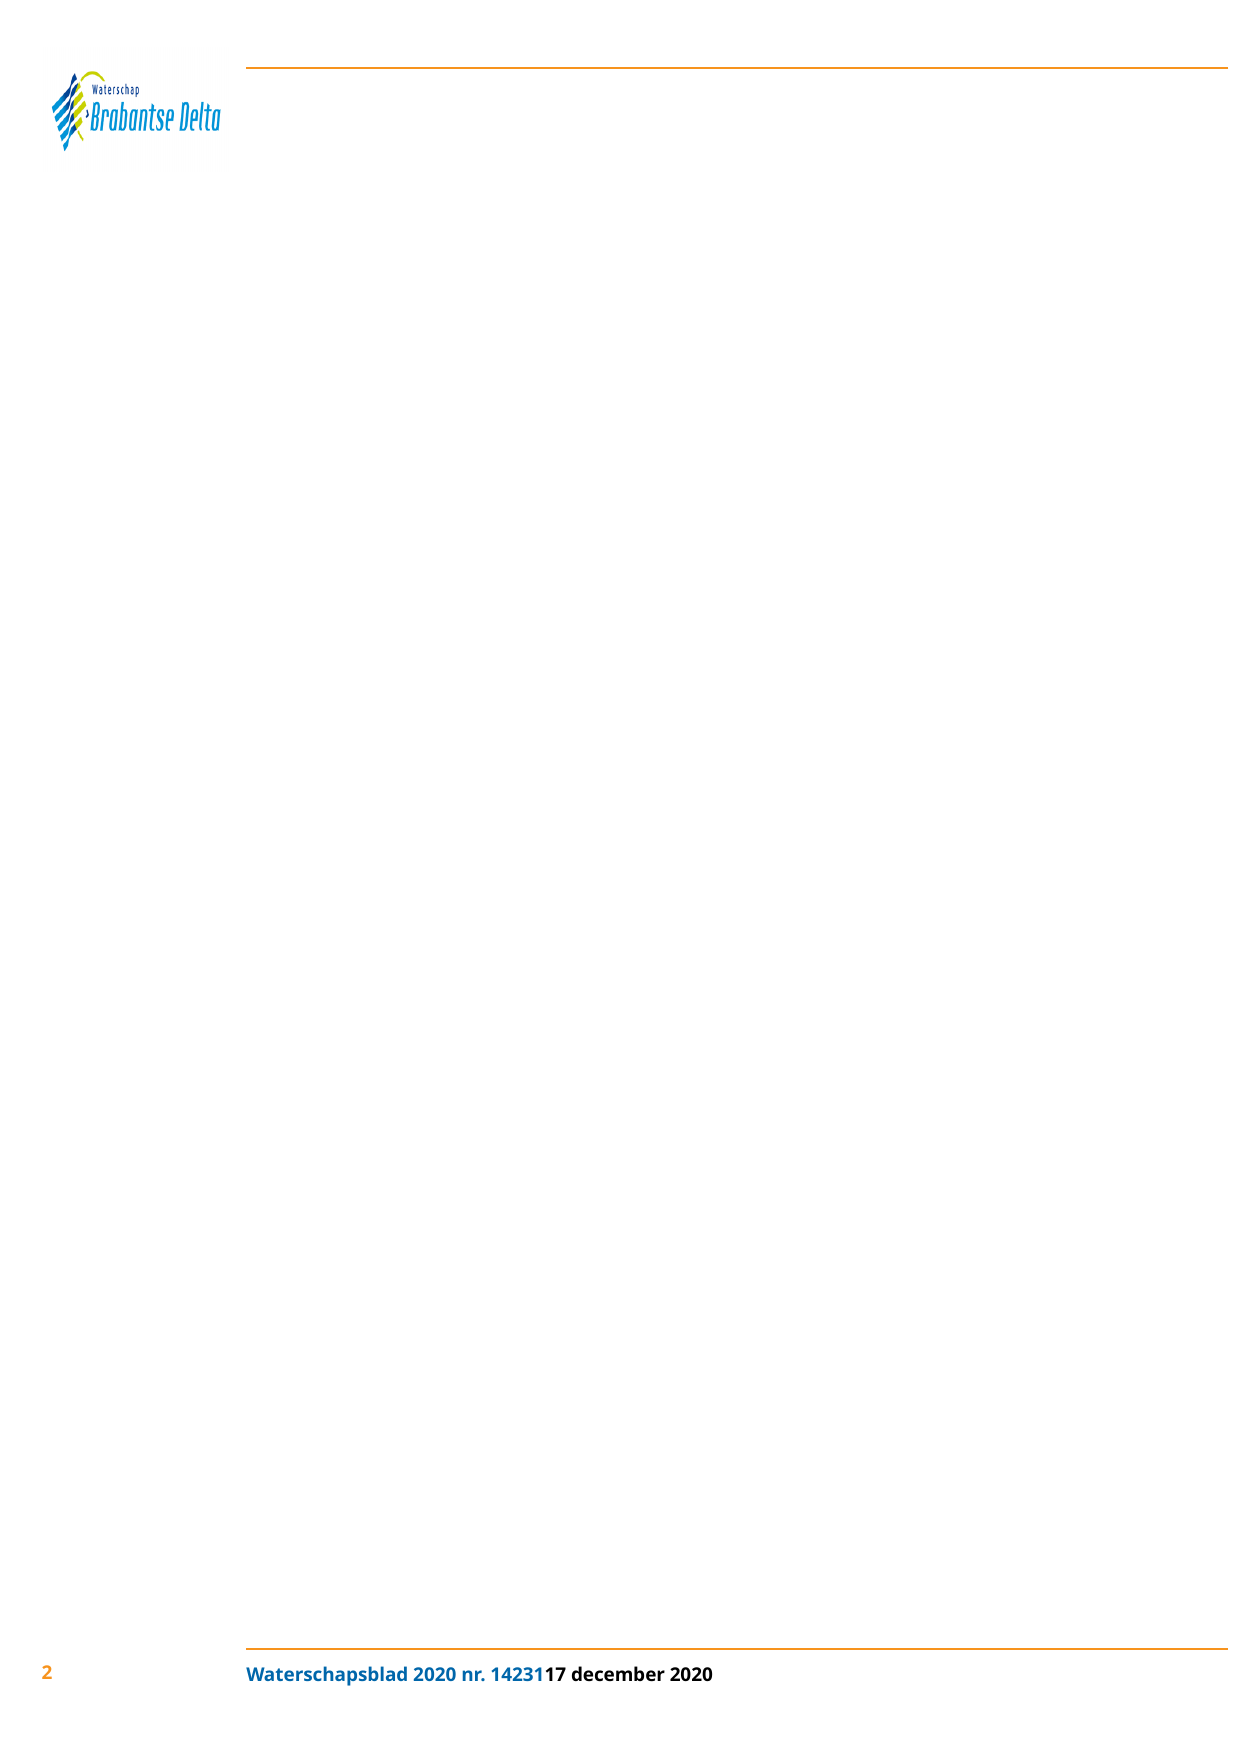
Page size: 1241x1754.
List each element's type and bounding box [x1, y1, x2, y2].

picture [41, 47, 231, 172]
